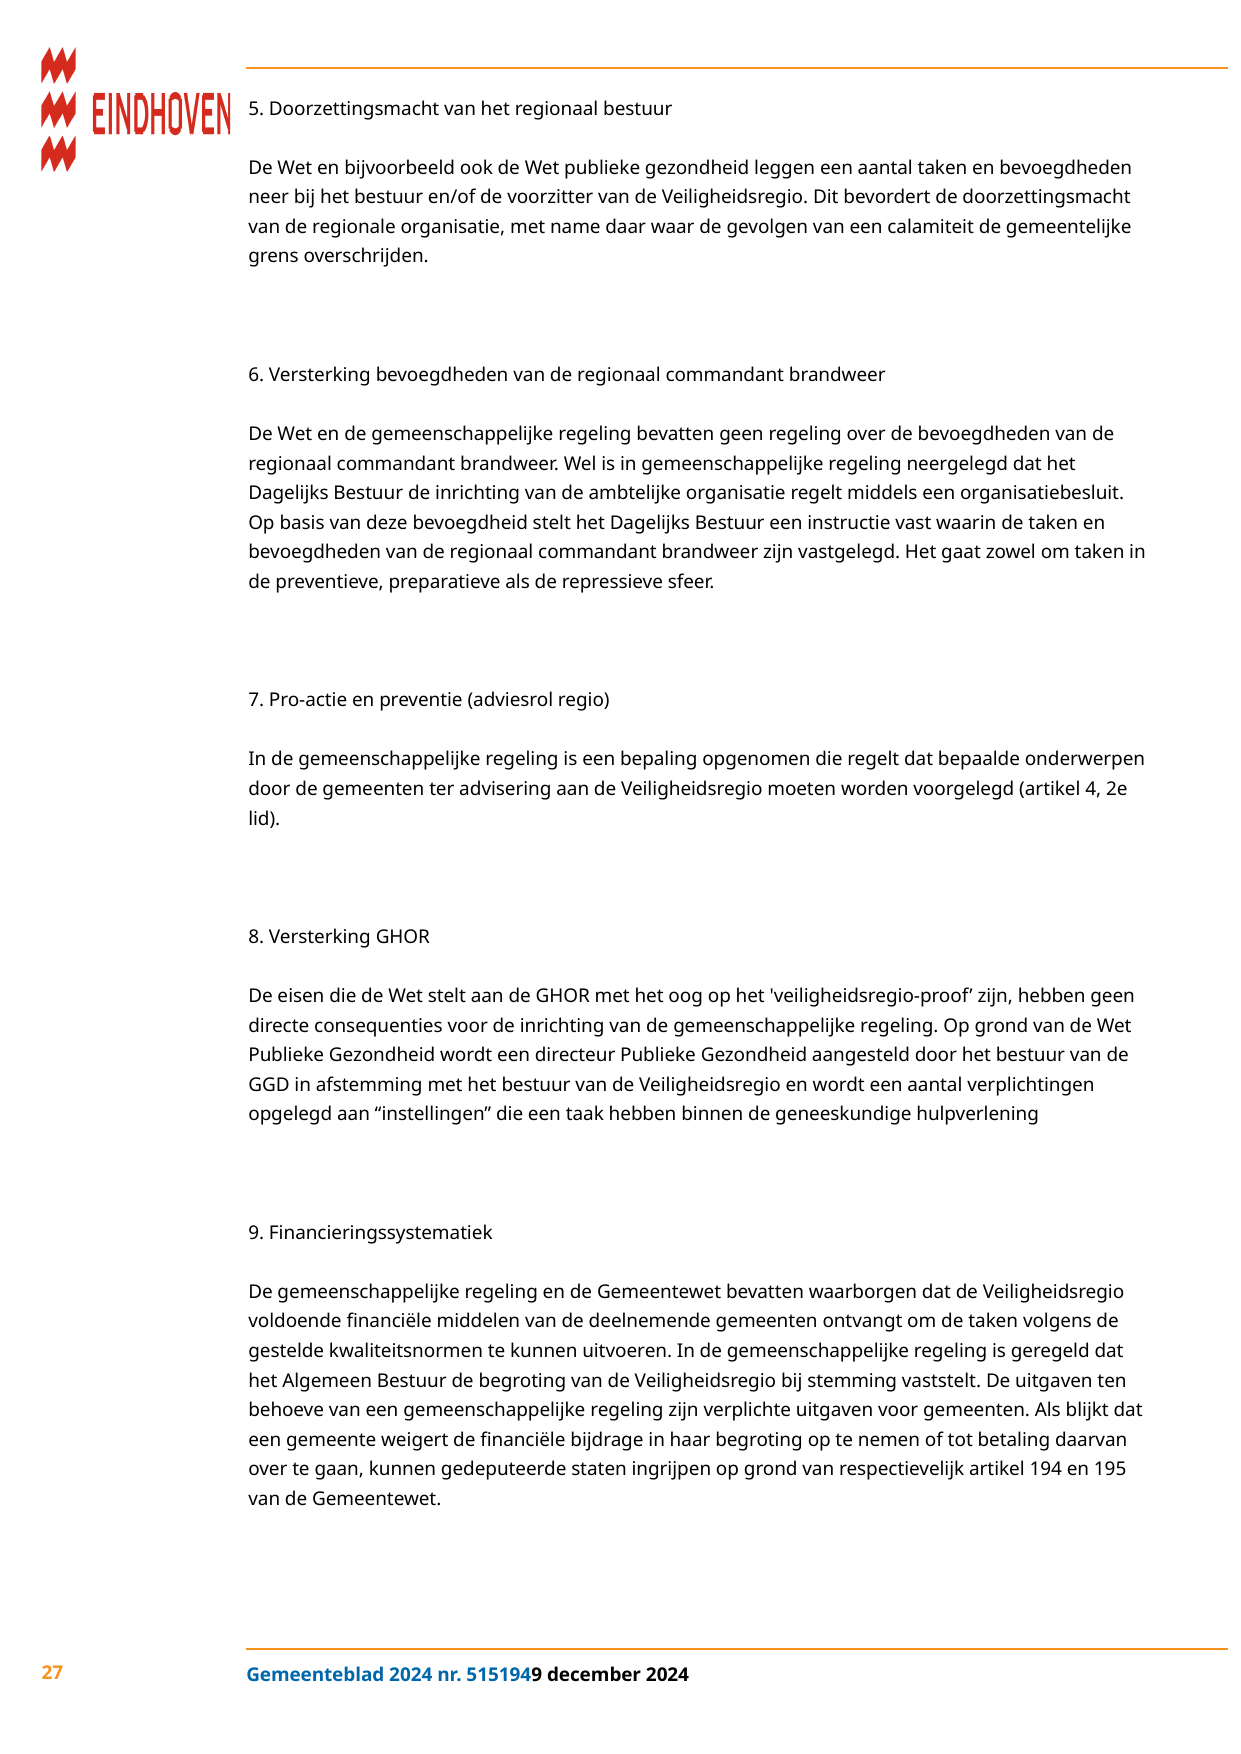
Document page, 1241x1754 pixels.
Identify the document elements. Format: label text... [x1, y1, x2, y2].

text 5. Doorzettingsmacht van het regionaal bestuur [248, 95, 1152, 121]
text 7. Pro-actie en preventie (adviesrol regio) [248, 686, 1152, 712]
text De eisen die de Wet stelt aan de GHOR met het oog op het 'veiligheidsregio-proof’ zijn, hebben geen directe consequenties voor de inrichting van de gemeenschappelijke regeling. Op grond van de Wet Publieke Gezondheid wordt een directeur Publieke Gezondheid aangesteld door het bestuur van de GGD in afstemming met het bestuur van de Veiligheidsregio en wordt een aantal verplichtingen opgelegd aan “instellingen” die een taak hebben binnen de geneeskundige hulpverlening [248, 982, 1152, 1126]
text 8. Versterking GHOR [248, 923, 1152, 949]
text De Wet en de gemeenschappelijke regeling bevatten geen regeling over de bevoegdheden van de regionaal commandant brandweer. Wel is in gemeenschappelijke regeling neergelegd dat het Dagelijks Bestuur de inrichting van de ambtelijke organisatie regelt middels een organisatiebesluit. Op basis van deze bevoegdheid stelt het Dagelijks Bestuur een instructie vast waarin de taken en bevoegdheden van de regionaal commandant brandweer zijn vastgelegd. Het gaat zowel om taken in de preventieve, preparatieve als de repressieve sfeer. [248, 420, 1152, 594]
text De gemeenschappelijke regeling en de Gemeentewet bevatten waarborgen dat de Veiligheidsregio voldoende financiële middelen van de deelnemende gemeenten ontvangt om de taken volgens de gestelde kwaliteitsnormen te kunnen uitvoeren. In de gemeenschappelijke regeling is geregeld dat het Algemeen Bestuur de begroting van de Veiligheidsregio bij stemming vaststelt. De uitgaven ten behoeve van een gemeenschappelijke regeling zijn verplichte uitgaven voor gemeenten. Als blijkt dat een gemeente weigert de financiële bijdrage in haar begroting op te nemen of tot betaling daarvan over te gaan, kunnen gedeputeerde staten ingrijpen op grond van respectievelijk artikel 194 en 195 van de Gemeentewet. [248, 1278, 1152, 1511]
picture [41, 47, 231, 172]
text In de gemeenschappelijke regeling is een bepaling opgenomen die regelt dat bepaalde onderwerpen door de gemeenten ter advisering aan de Veiligheidsregio moeten worden voorgelegd (artikel 4, 2e lid). [248, 746, 1152, 831]
text 9. Financieringssystematiek [248, 1219, 1152, 1245]
text 6. Versterking bevoegdheden van de regionaal commandant brandweer [248, 361, 1152, 387]
text De Wet en bijvoorbeeld ook de Wet publieke gezondheid leggen een aantal taken en bevoegdheden neer bij het bestuur en/of de voorzitter van de Veiligheidsregio. Dit bevordert de doorzettingsmacht van de regionale organisatie, met name daar waar de gevolgen van een calamiteit de gemeentelijke grens overschrijden. [248, 154, 1152, 268]
